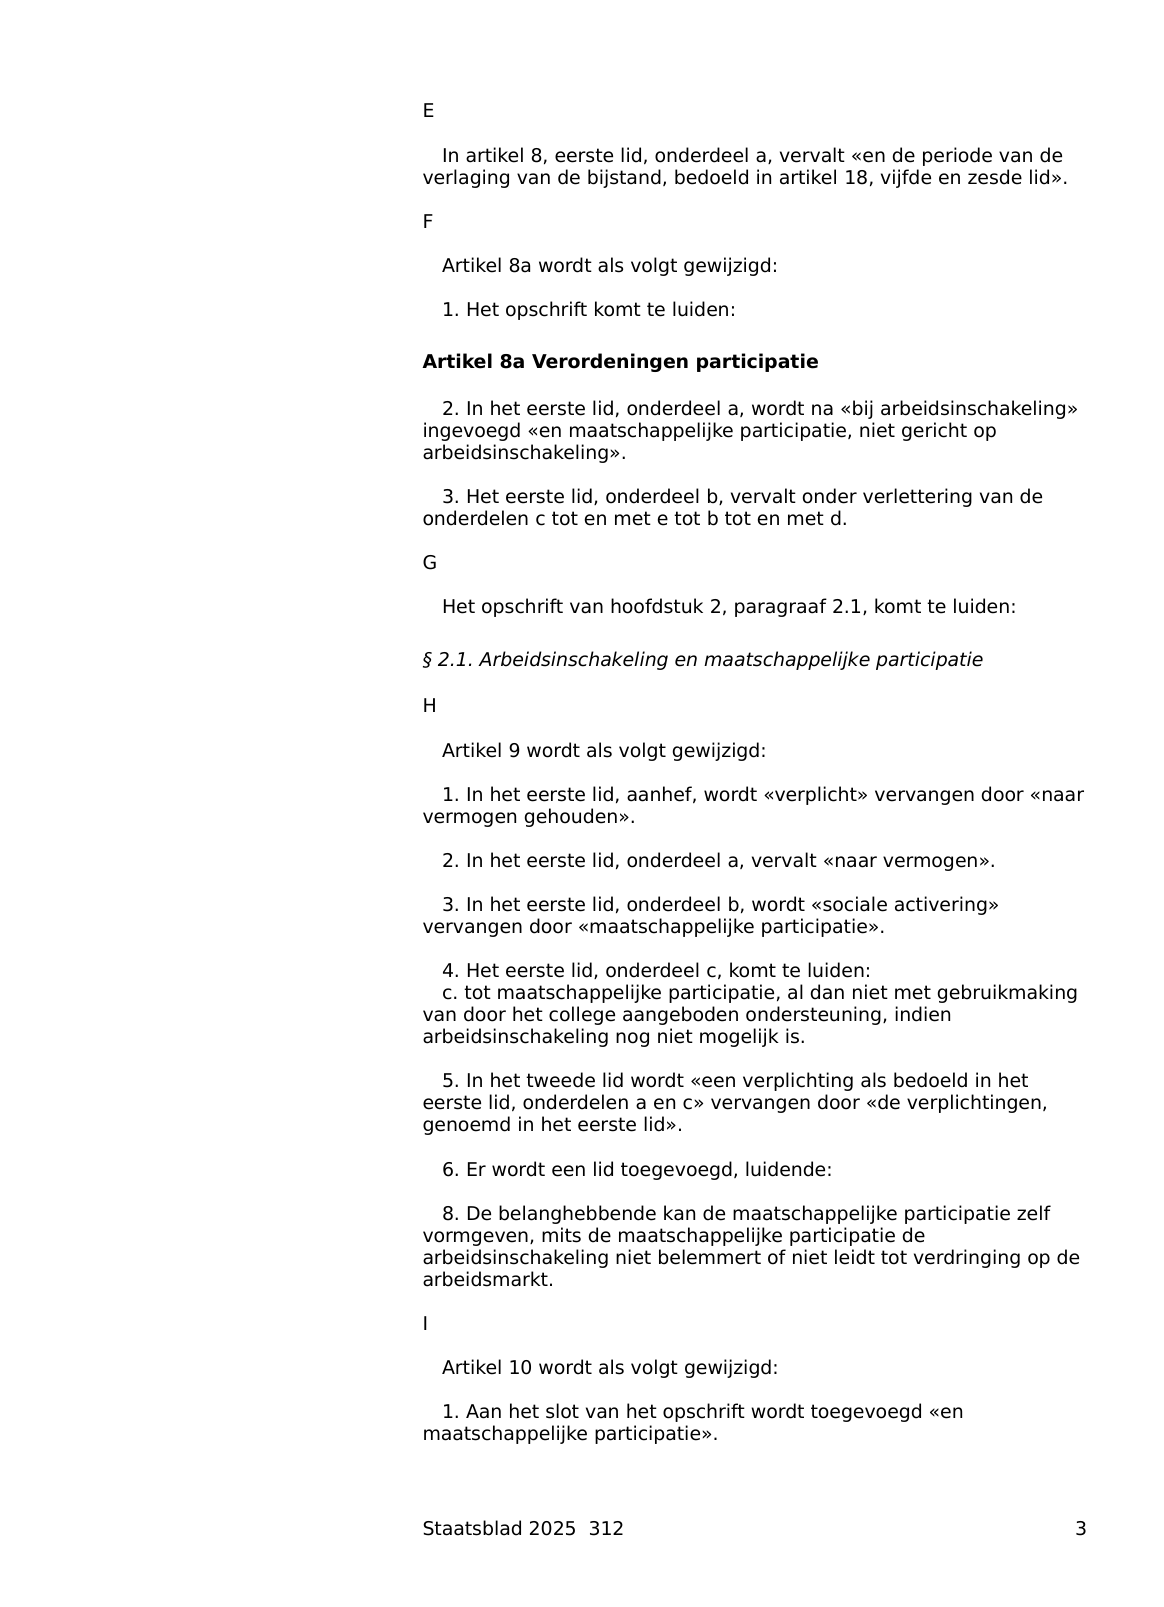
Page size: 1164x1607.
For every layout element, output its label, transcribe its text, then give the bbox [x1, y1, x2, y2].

text 5. In het tweede lid wordt «een verplichting als bedoeld in het eerste lid, onderdelen a en c» vervangen door «de verplichtingen, genoemd in het eerste lid». [422, 1070, 1087, 1136]
text F [422, 211, 1087, 233]
text 1. Het opschrift komt te luiden: [422, 299, 1087, 321]
subtitle § 2.1. Arbeidsinschakeling en maatschappelijke participatie [422, 648, 1087, 670]
text 1. Aan het slot van het opschrift wordt toegevoegd «en maatschappelijke participatie». [422, 1401, 1087, 1445]
text 6. Er wordt een lid toegevoegd, luidende: [422, 1158, 1087, 1180]
text Artikel 10 wordt als volgt gewijzigd: [422, 1357, 1087, 1379]
text Artikel 9 wordt als volgt gewijzigd: [422, 739, 1087, 762]
text In artikel 8, eerste lid, onderdeel a, vervalt «en de periode van de verlaging van de bijstand, bedoeld in artikel 18, vijfde en zesde lid». [422, 144, 1087, 188]
text Het opschrift van hoofdstuk 2, paragraaf 2.1, komt te luiden: [422, 596, 1087, 618]
text 3. In het eerste lid, onderdeel b, wordt «sociale activering» vervangen door «maatschappelijke participatie». [422, 894, 1087, 938]
text 2. In het eerste lid, onderdeel a, vervalt «naar vermogen». [422, 850, 1087, 872]
text I [422, 1313, 1087, 1335]
text 3. Het eerste lid, onderdeel b, vervalt onder verlettering van de onderdelen c tot en met e tot b tot en met d. [422, 486, 1087, 530]
text G [422, 552, 1087, 574]
text E [422, 100, 1087, 122]
text 2. In het eerste lid, onderdeel a, wordt na «bij arbeidsinschakeling» ingevoegd «en maatschappelijke participatie, niet gericht op arbeidsinschakeling». [422, 398, 1087, 464]
text 4. Het eerste lid, onderdeel c, komt te luiden: [422, 960, 1087, 982]
text 8. De belanghebbende kan de maatschappelijke participatie zelf vormgeven, mits de maatschappelijke participatie de arbeidsinschakeling niet belemmert of niet leidt tot verdringing op de arbeidsmarkt. [422, 1203, 1087, 1291]
subtitle Artikel 8a Verordeningen participatie [422, 351, 1087, 373]
text 1. In het eerste lid, aanhef, wordt «verplicht» vervangen door «naar vermogen gehouden». [422, 784, 1087, 828]
text c. tot maatschappelijke participatie, al dan niet met gebruikmaking van door het college aangeboden ondersteuning, indien arbeidsinschakeling nog niet mogelijk is. [422, 982, 1087, 1048]
text Artikel 8a wordt als volgt gewijzigd: [422, 255, 1087, 277]
text H [422, 695, 1087, 717]
